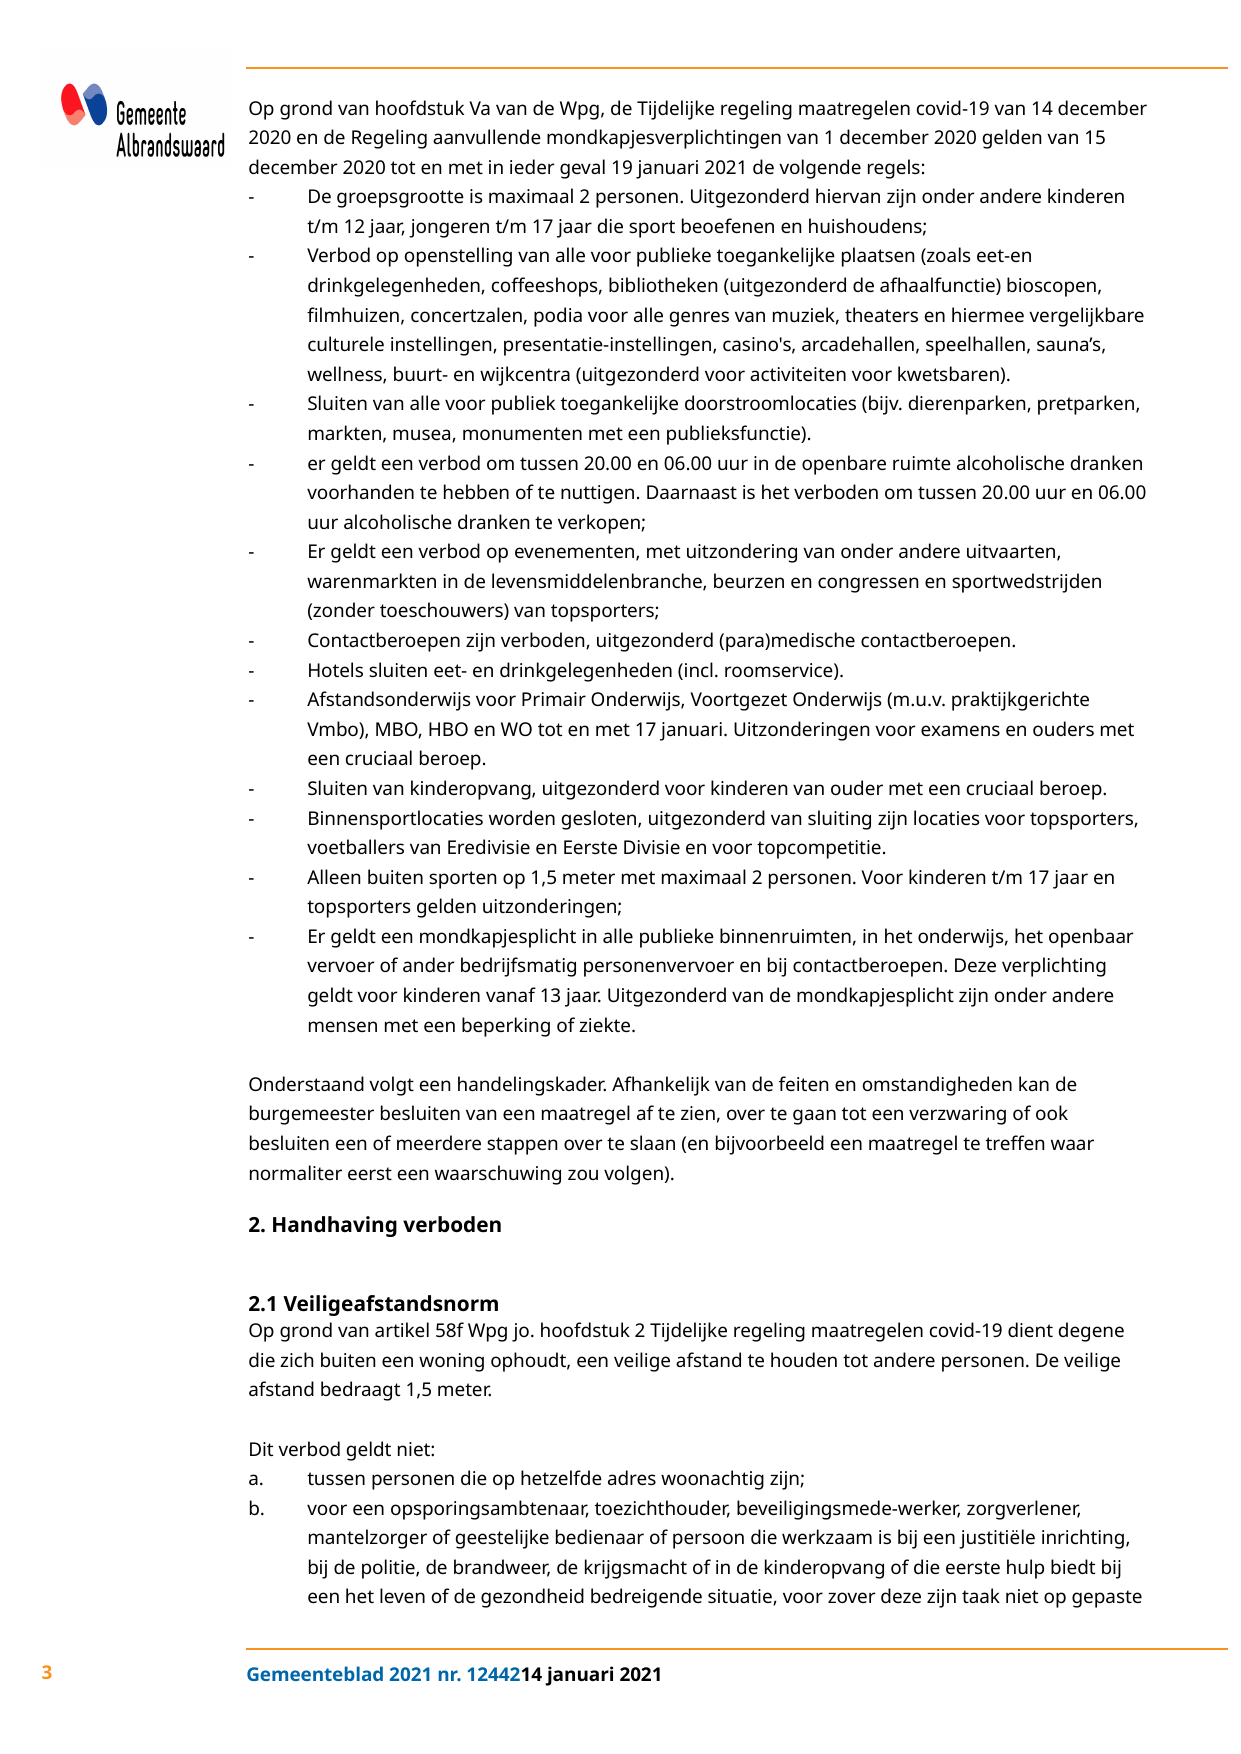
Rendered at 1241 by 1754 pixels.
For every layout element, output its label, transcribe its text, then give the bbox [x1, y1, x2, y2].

text 2.1 Veiligeafstandsnorm [248, 1289, 1152, 1317]
list Hotels sluiten eet- en drinkgelegenheden (incl. roomservice). [248, 657, 1152, 683]
text Onderstaand volgt een handelingskader. Afhankelijk van de feiten en omstandigheden kan de burgemeester besluiten van een maatregel af te zien, over te gaan tot een verzwaring of ook besluiten een of meerdere stappen over te slaan (en bijvoorbeeld een maatregel te treffen waar normaliter eerst een waarschuwing zou volgen). [248, 1071, 1152, 1186]
list Er geldt een verbod op evenementen, met uitzondering van onder andere uitvaarten, warenmarkten in de levensmiddelenbranche, beurzen en congressen en sportwedstrijden (zonder toeschouwers) van topsporters; [248, 538, 1152, 623]
list er geldt een verbod om tussen 20.00 en 06.00 uur in de openbare ruimte alcoholische dranken voorhanden te hebben of te nuttigen. Daarnaast is het verboden om tussen 20.00 uur en 06.00 uur alcoholische dranken te verkopen; [248, 450, 1152, 535]
picture [41, 47, 231, 172]
list Sluiten van alle voor publiek toegankelijke doorstroomlocaties (bijv. dierenparken, pretparken, markten, musea, monumenten met een publieksfunctie). [248, 391, 1152, 446]
list De groepsgrootte is maximaal 2 personen. Uitgezonderd hiervan zijn onder andere kinderen t/m 12 jaar, jongeren t/m 17 jaar die sport beoefenen en huishoudens; [248, 183, 1152, 239]
text Op grond van hoofdstuk Va van de Wpg, de Tijdelijke regeling maatregelen covid-19 van 14 december 2020 en de Regeling aanvullende mondkapjesverplichtingen van 1 december 2020 gelden van 15 december 2020 tot en met in ieder geval 19 januari 2021 de volgende regels: [248, 95, 1152, 180]
list tussen personen die op hetzelfde adres woonachtig zijn; [248, 1465, 1152, 1491]
list Sluiten van kinderopvang, uitgezonderd voor kinderen van ouder met een cruciaal beroep. [248, 775, 1152, 801]
list Contactberoepen zijn verboden, uitgezonderd (para)medische contactberoepen. [248, 627, 1152, 653]
list Verbod op openstelling van alle voor publieke toegankelijke plaatsen (zoals eet-en drinkgelegenheden, coffeeshops, bibliotheken (uitgezonderd de afhaalfunctie) bioscopen, filmhuizen, concertzalen, podia voor alle genres van muziek, theaters en hiermee vergelijkbare culturele instellingen, presentatie-instellingen, casino's, arcadehallen, speelhallen, sauna’s, wellness, buurt- en wijkcentra (uitgezonderd voor activiteiten voor kwetsbaren). [248, 243, 1152, 387]
text Op grond van artikel 58f Wpg jo. hoofdstuk 2 Tijdelijke regeling maatregelen covid-19 dient degene die zich buiten een woning ophoudt, een veilige afstand te houden tot andere personen. De veilige afstand bedraagt 1,5 meter. [248, 1317, 1152, 1402]
list Er geldt een mondkapjesplicht in alle publieke binnenruimten, in het onderwijs, het openbaar vervoer of ander bedrijfsmatig personenvervoer en bij contactberoepen. Deze verplichting geldt voor kinderen vanaf 13 jaar. Uitgezonderd van de mondkapjesplicht zijn onder andere mensen met een beperking of ziekte. [248, 923, 1152, 1038]
list Binnensportlocaties worden gesloten, uitgezonderd van sluiting zijn locaties voor topsporters, voetballers van Eredivisie en Eerste Divisie en voor topcompetitie. [248, 805, 1152, 860]
list voor een opsporingsambtenaar, toezichthouder, beveiligingsmede-werker, zorgverlener, mantelzorger of geestelijke bedienaar of persoon die werkzaam is bij een justitiële inrichting, bij de politie, de brandweer, de krijgsmacht of in de kinderopvang of die eerste hulp biedt bij een het leven of de gezondheid bedreigende situatie, voor zover deze zijn taak niet op gepaste [248, 1495, 1152, 1609]
list Alleen buiten sporten op 1,5 meter met maximaal 2 personen. Voor kinderen t/m 17 jaar en topsporters gelden uitzonderingen; [248, 864, 1152, 919]
list Afstandsonderwijs voor Primair Onderwijs, Voortgezet Onderwijs (m.u.v. praktijkgerichte Vmbo), MBO, HBO en WO tot en met 17 januari. Uitzonderingen voor examens en ouders met een cruciaal beroep. [248, 686, 1152, 771]
text 2. Handhaving verboden [248, 1210, 1152, 1239]
text Dit verbod geldt niet: [248, 1436, 1152, 1462]
